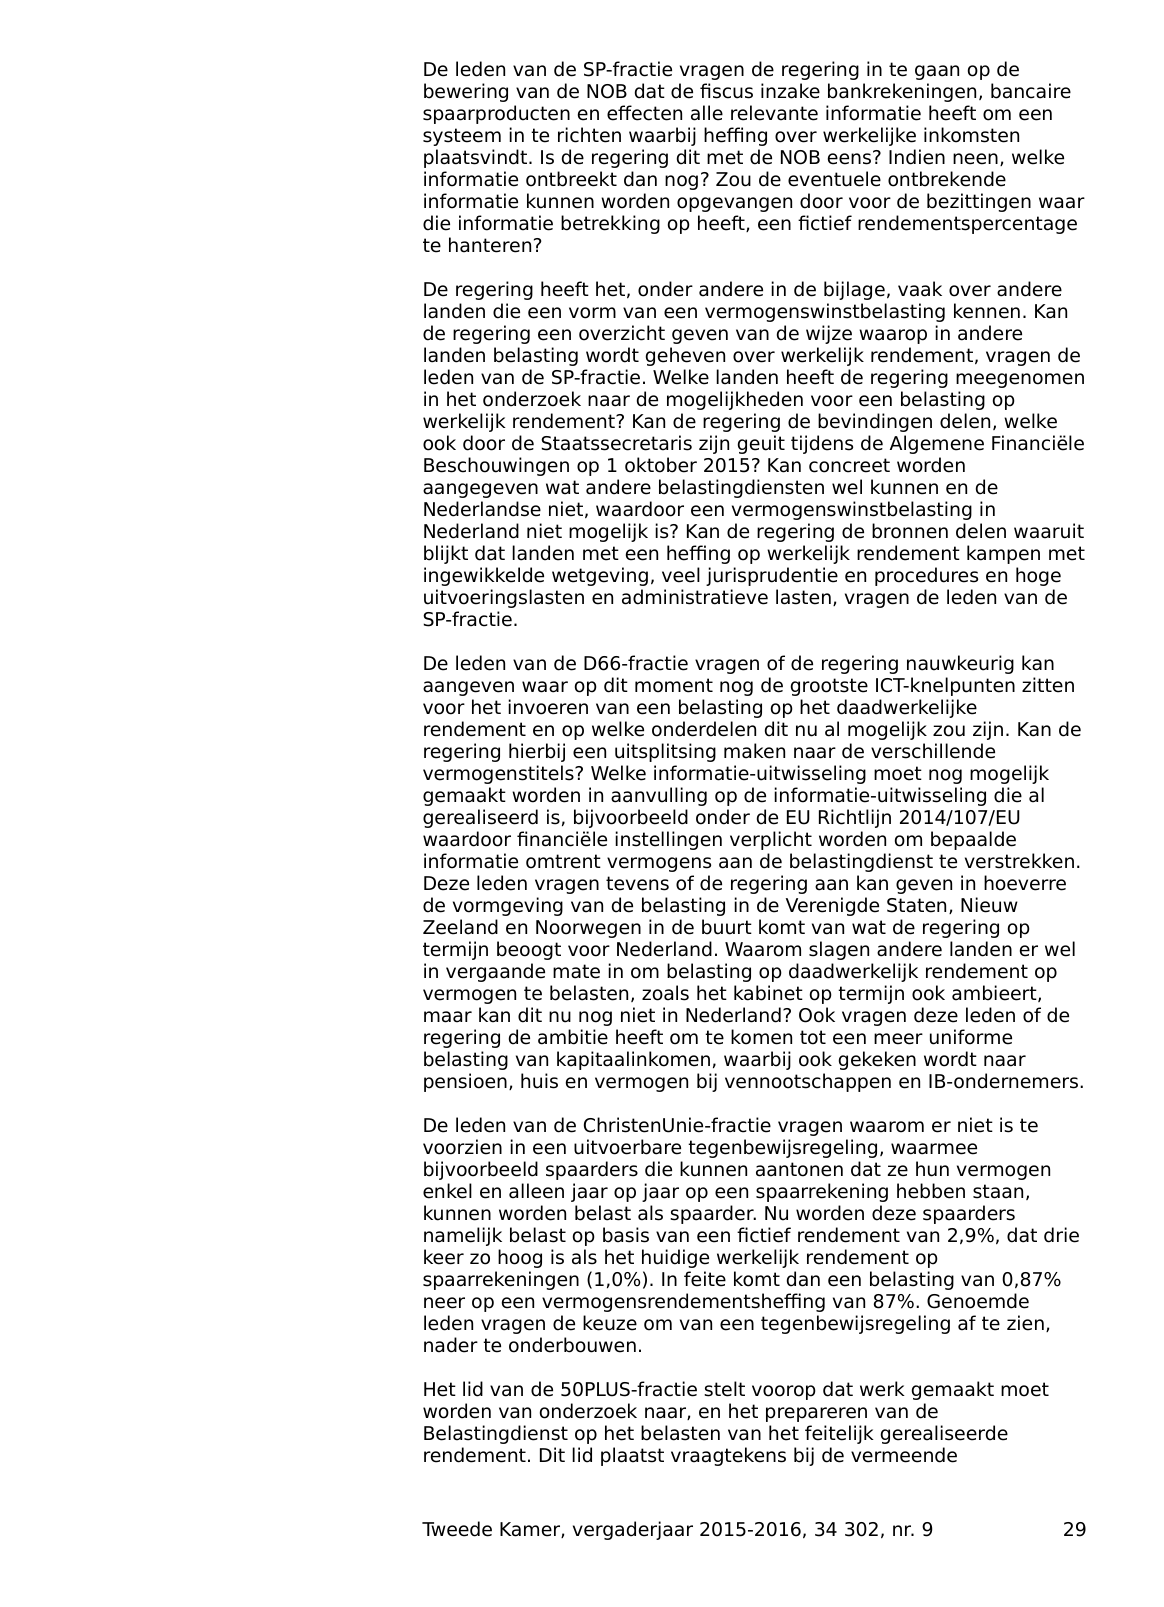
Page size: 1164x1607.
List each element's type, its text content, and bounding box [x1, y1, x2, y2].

text Het lid van de 50PLUS-fractie stelt voorop dat werk gemaakt moet worden van onderzoek naar, en het prepareren van de Belastingdienst op het belasten van het feitelijk gerealiseerde rendement. Dit lid plaatst vraagtekens bij de vermeende [422, 1379, 1087, 1467]
text Deze leden vragen tevens of de regering aan kan geven in hoeverre de vormgeving van de belasting in de Verenigde Staten, Nieuw Zeeland en Noorwegen in de buurt komt van wat de regering op termijn beoogt voor Nederland. Waarom slagen andere landen er wel in vergaande mate in om belasting op daadwerkelijk rendement op vermogen te belasten, zoals het kabinet op termijn ook ambieert, maar kan dit nu nog niet in Nederland? Ook vragen deze leden of de regering de ambitie heeft om te komen tot een meer uniforme belasting van kapitaalinkomen, waarbij ook gekeken wordt naar pensioen, huis en vermogen bij vennootschappen en IB-ondernemers. [422, 873, 1087, 1092]
text De regering heeft het, onder andere in de bijlage, vaak over andere landen die een vorm van een vermogenswinstbelasting kennen. Kan de regering een overzicht geven van de wijze waarop in andere landen belasting wordt geheven over werkelijk rendement, vragen de leden van de SP-fractie. Welke landen heeft de regering meegenomen in het onderzoek naar de mogelijkheden voor een belasting op werkelijk rendement? Kan de regering de bevindingen delen, welke ook door de Staatssecretaris zijn geuit tijdens de Algemene Financiële Beschouwingen op 1 oktober 2015? Kan concreet worden aangegeven wat andere belastingdiensten wel kunnen en de Nederlandse niet, waardoor een vermogenswinstbelasting in Nederland niet mogelijk is? Kan de regering de bronnen delen waaruit blijkt dat landen met een heffing op werkelijk rendement kampen met ingewikkelde wetgeving, veel jurisprudentie en procedures en hoge uitvoeringslasten en administratieve lasten, vragen de leden van de SP-fractie. [422, 279, 1087, 631]
text De leden van de SP-fractie vragen de regering in te gaan op de bewering van de NOB dat de fiscus inzake bankrekeningen, bancaire spaarproducten en effecten alle relevante informatie heeft om een systeem in te richten waarbij heffing over werkelijke inkomsten plaatsvindt. Is de regering dit met de NOB eens? Indien neen, welke informatie ontbreekt dan nog? Zou de eventuele ontbrekende informatie kunnen worden opgevangen door voor de bezittingen waar die informatie betrekking op heeft, een fictief rendementspercentage te hanteren? [422, 59, 1087, 257]
text De leden van de D66-fractie vragen of de regering nauwkeurig kan aangeven waar op dit moment nog de grootste ICT-knelpunten zitten voor het invoeren van een belasting op het daadwerkelijke rendement en op welke onderdelen dit nu al mogelijk zou zijn. Kan de regering hierbij een uitsplitsing maken naar de verschillende vermogenstitels? Welke informatie-uitwisseling moet nog mogelijk gemaakt worden in aanvulling op de informatie-uitwisseling die al gerealiseerd is, bijvoorbeeld onder de EU Richtlijn 2014/107/EU waardoor financiële instellingen verplicht worden om bepaalde informatie omtrent vermogens aan de belastingdienst te verstrekken. [422, 653, 1087, 873]
text De leden van de ChristenUnie-fractie vragen waarom er niet is te voorzien in een uitvoerbare tegenbewijsregeling, waarmee bijvoorbeeld spaarders die kunnen aantonen dat ze hun vermogen enkel en alleen jaar op jaar op een spaarrekening hebben staan, kunnen worden belast als spaarder. Nu worden deze spaarders namelijk belast op basis van een fictief rendement van 2,9%, dat drie keer zo hoog is als het huidige werkelijk rendement op spaarrekeningen (1,0%). In feite komt dan een belasting van 0,87% neer op een vermogensrendementsheffing van 87%. Genoemde leden vragen de keuze om van een tegenbewijsregeling af te zien, nader te onderbouwen. [422, 1115, 1087, 1356]
